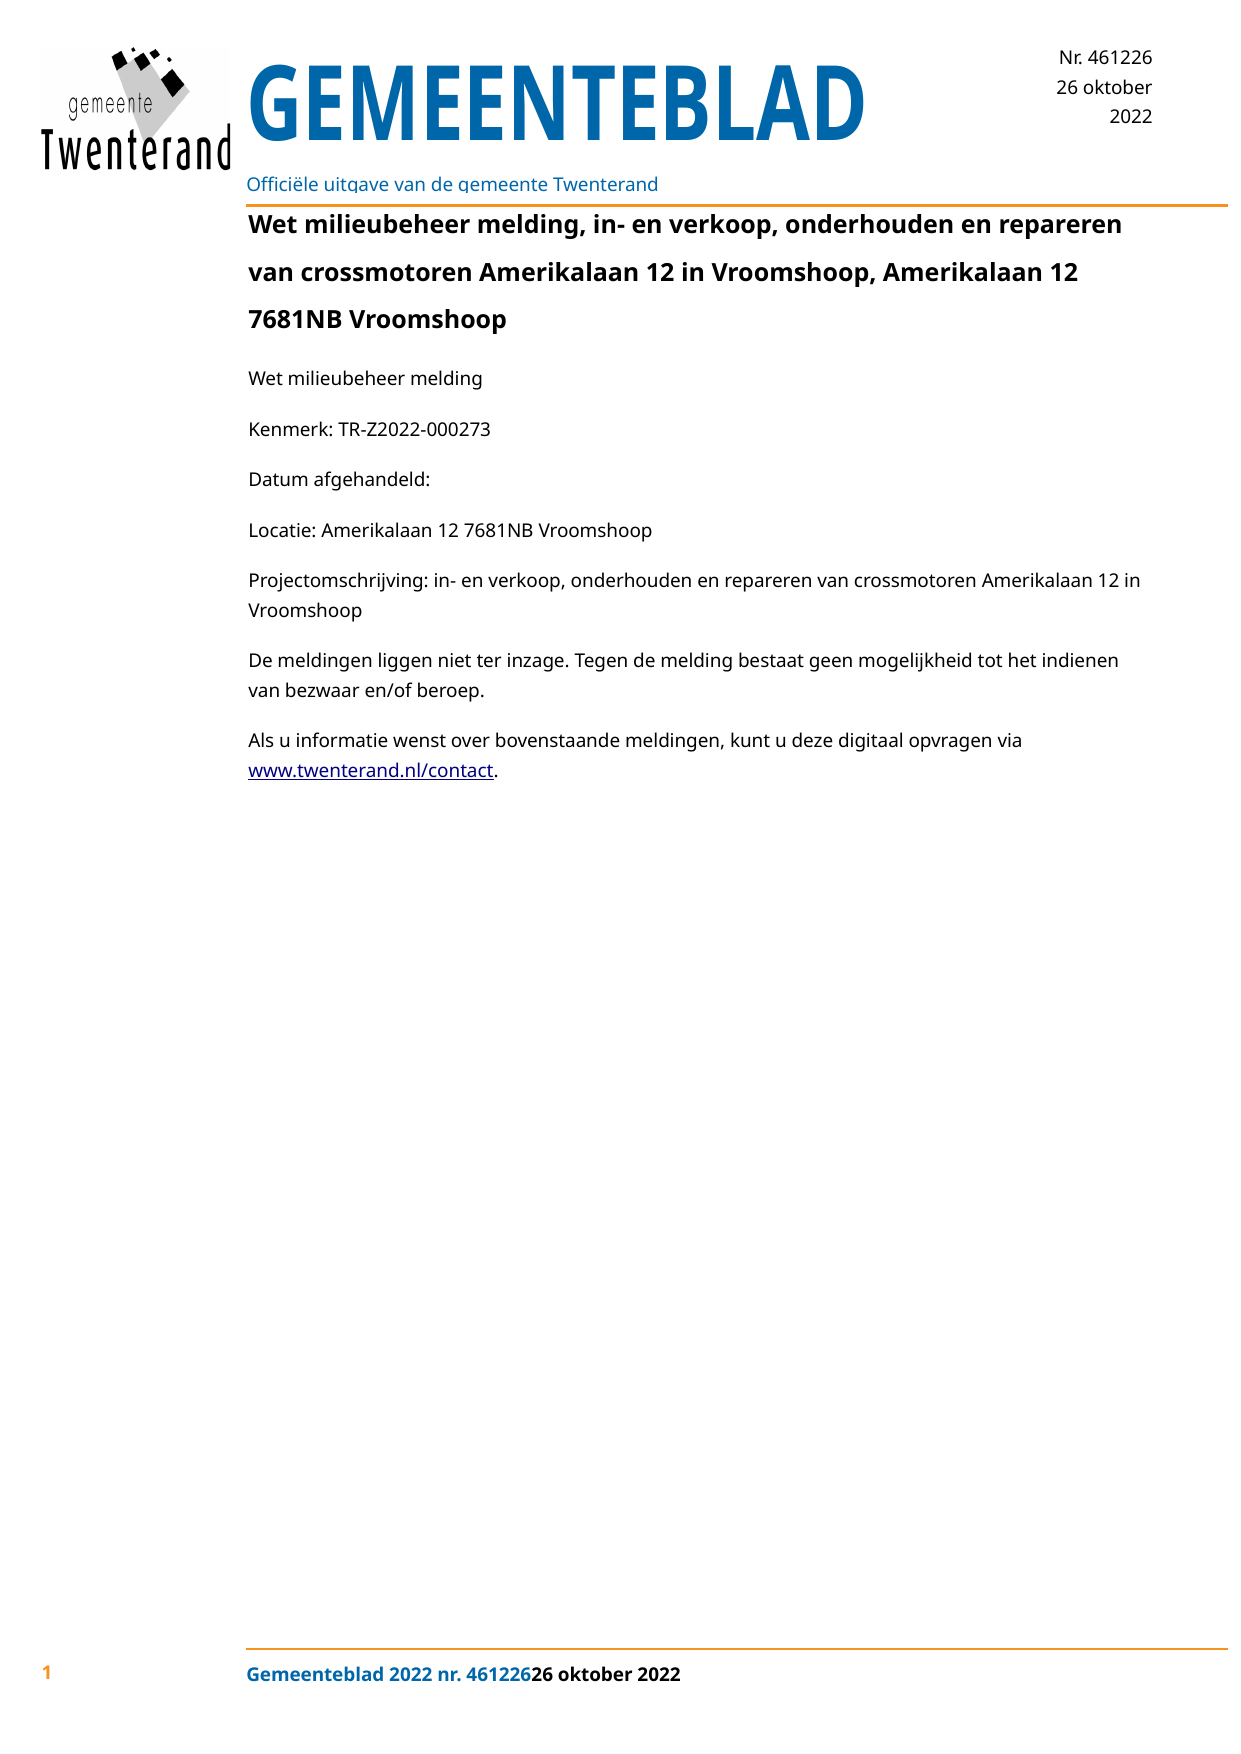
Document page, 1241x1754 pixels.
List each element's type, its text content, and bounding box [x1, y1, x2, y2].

text Als u informatie wenst over bovenstaande meldingen, kunt u deze digitaal opvragen via www.twenterand.nl/contact. [248, 727, 1152, 782]
text Wet milieubeheer melding [248, 366, 1152, 391]
text Datum afgehandeld: [248, 466, 1152, 492]
text Projectomschrijving: in- en verkoop, onderhouden en repareren van crossmotoren Amerikalaan 12 in Vroomshoop [248, 567, 1152, 622]
text Kenmerk: TR-Z2022-000273 [248, 416, 1152, 442]
text De meldingen liggen niet ter inzage. Tegen de melding bestaat geen mogelijkheid tot het indienen van bezwaar en/of beroep. [248, 647, 1152, 702]
text Locatie: Amerikalaan 12 7681NB Vroomshoop [248, 517, 1152, 542]
text Wet milieubeheer melding, in- en verkoop, onderhouden en repareren van crossmotoren Amerikalaan 12 in Vroomshoop, Amerikalaan 12 7681NB Vroomshoop [248, 207, 1152, 336]
picture [41, 47, 231, 172]
